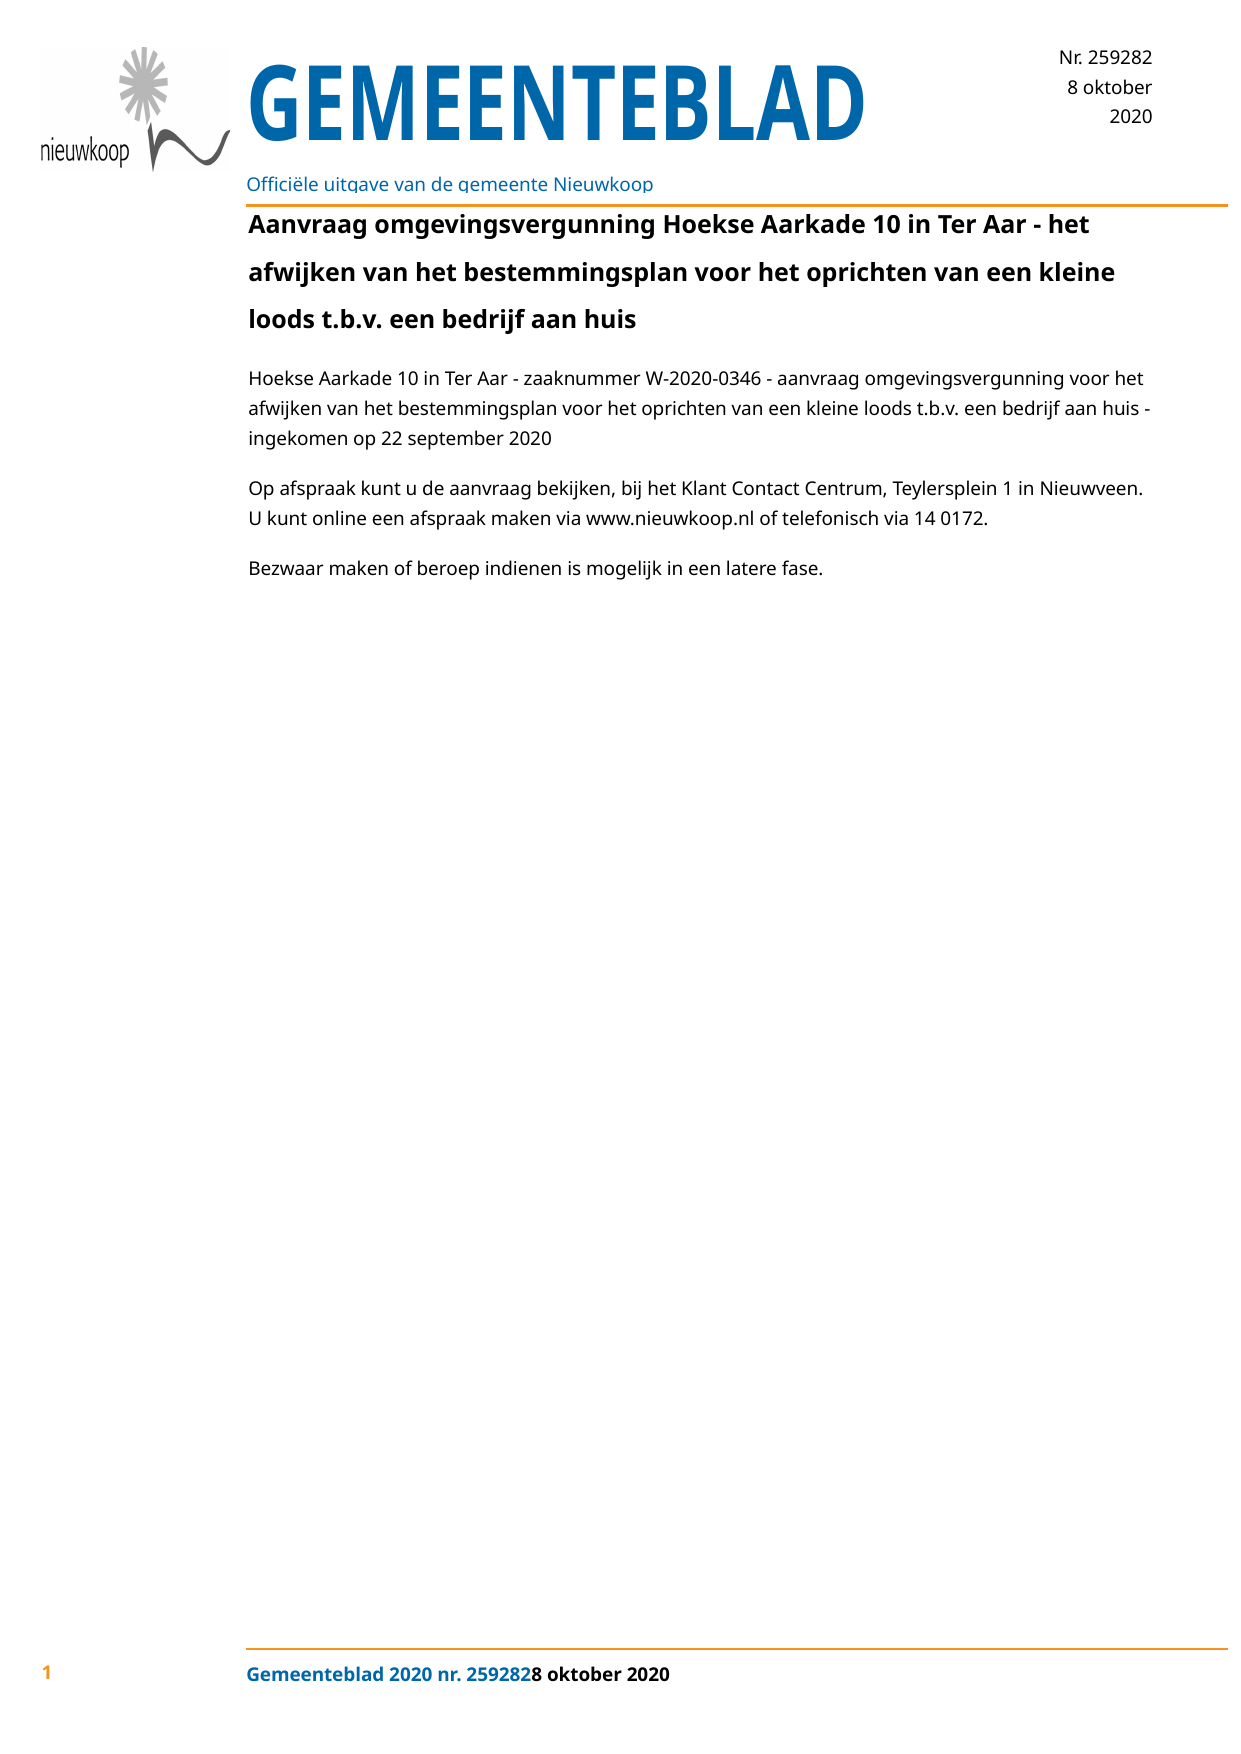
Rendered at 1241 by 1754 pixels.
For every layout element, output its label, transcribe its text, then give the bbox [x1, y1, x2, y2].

text Bezwaar maken of beroep indienen is mogelijk in een latere fase. [248, 555, 1152, 581]
text Op afspraak kunt u de aanvraag bekijken, bij het Klant Contact Centrum, Teylersplein 1 in Nieuwveen. U kunt online een afspraak maken via www.nieuwkoop.nl of telefonisch via 14 0172. [248, 475, 1152, 530]
picture [41, 47, 231, 172]
text Aanvraag omgevingsvergunning Hoekse Aarkade 10 in Ter Aar - het afwijken van het bestemmingsplan voor het oprichten van een kleine loods t.b.v. een bedrijf aan huis [248, 207, 1152, 336]
text Hoekse Aarkade 10 in Ter Aar - zaaknummer W-2020-0346 - aanvraag omgevingsvergunning voor het afwijken van het bestemmingsplan voor het oprichten van een kleine loods t.b.v. een bedrijf aan huis - ingekomen op 22 september 2020 [248, 366, 1152, 450]
